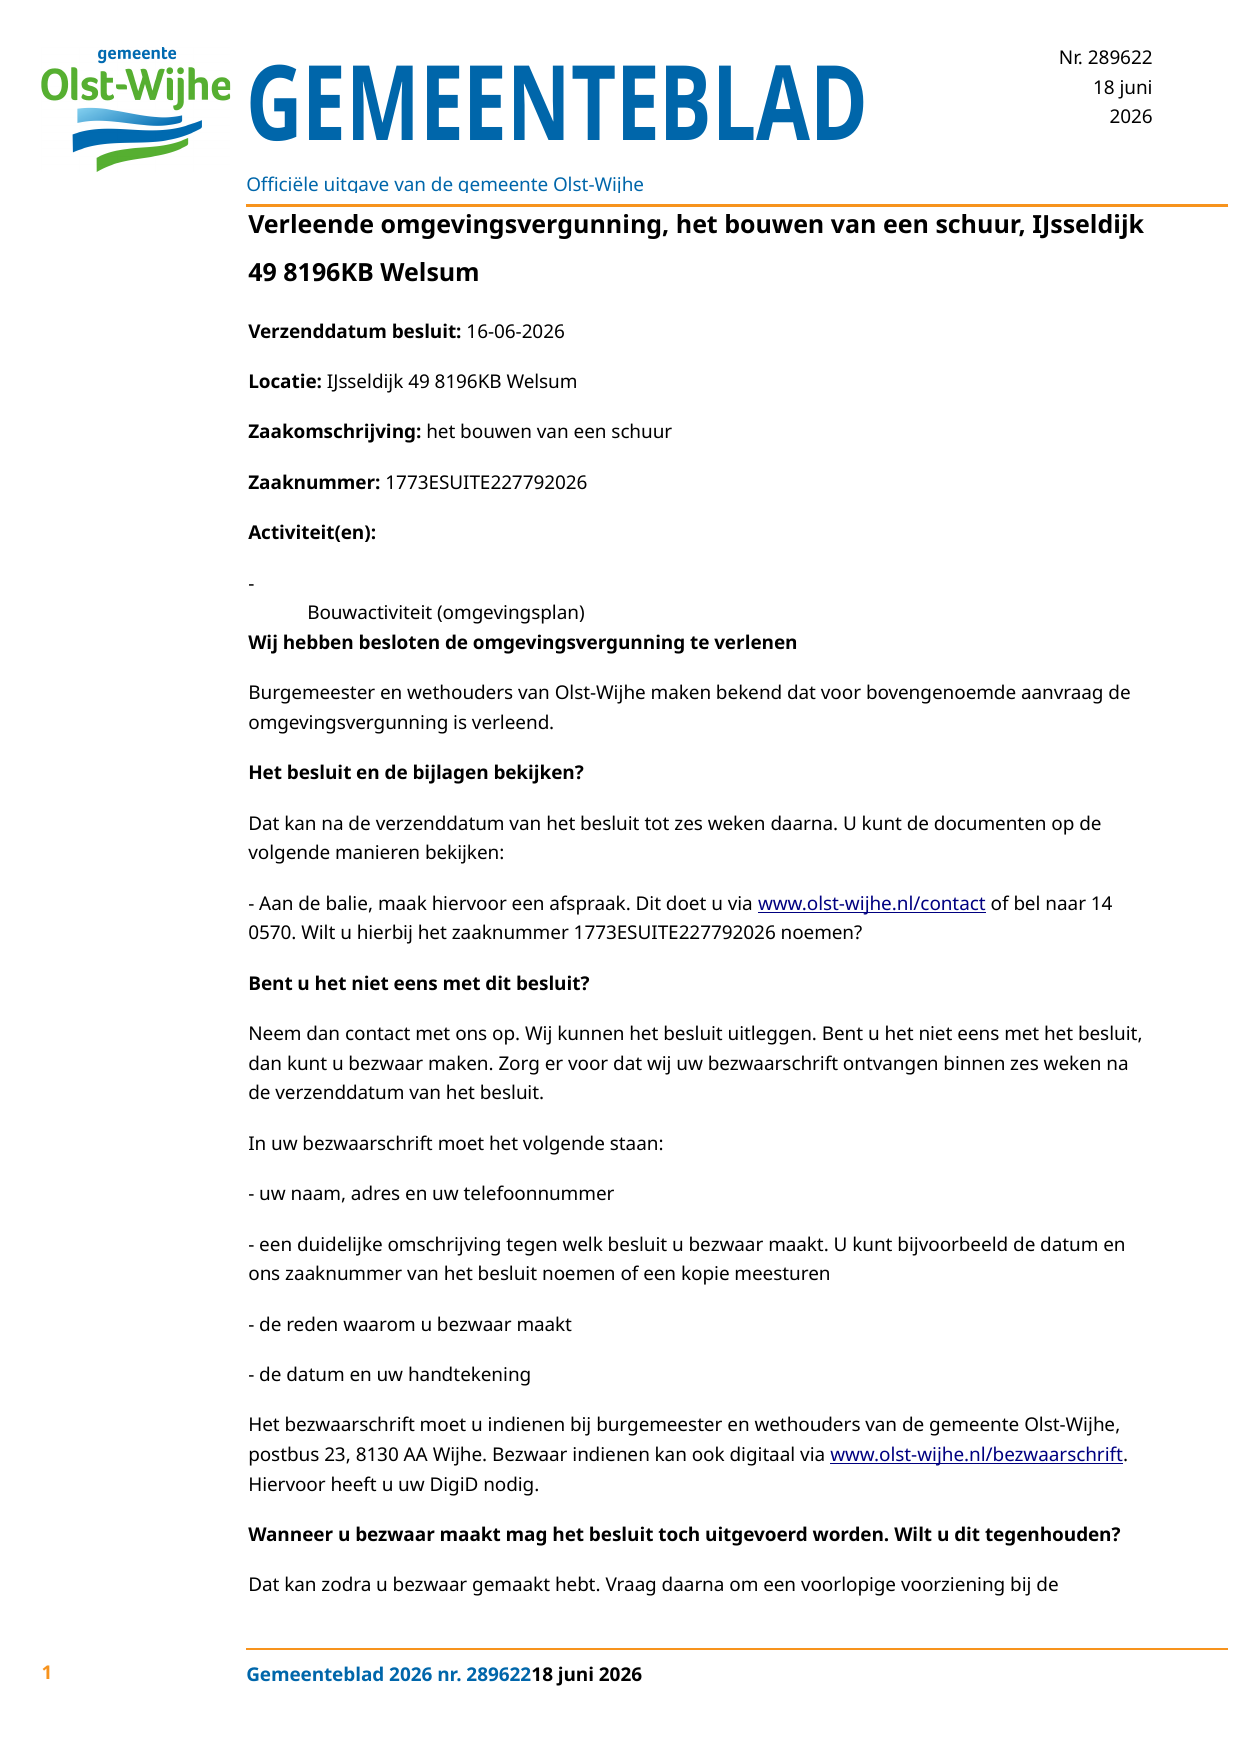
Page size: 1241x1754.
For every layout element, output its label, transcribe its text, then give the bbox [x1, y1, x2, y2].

text - uw naam, adres en uw telefoonnummer [248, 1180, 1152, 1206]
text In uw bezwaarschrift moet het volgende staan: [248, 1130, 1152, 1156]
text Dat kan na de verzenddatum van het besluit tot zes weken daarna. U kunt de documenten op de volgende manieren bekijken: [248, 810, 1152, 865]
text Activiteit(en): [248, 519, 1152, 545]
text - de reden waarom u bezwaar maakt [248, 1311, 1152, 1337]
text Neem dan contact met ons op. Wij kunnen het besluit uitleggen. Bent u het niet eens met het besluit, dan kunt u bezwaar maken. Zorg er voor dat wij uw bezwaarschrift ontvangen binnen zes weken na de verzenddatum van het besluit. [248, 1020, 1152, 1105]
text Verleende omgevingsvergunning, het bouwen van een schuur, IJsseldijk 49 8196KB Welsum [248, 207, 1152, 288]
text - Aan de balie, maak hiervoor een afspraak. Dit doet u via www.olst-wijhe.nl/contact of bel naar 14 0570. Wilt u hierbij het zaaknummer 1773ESUITE227792026 noemen? [248, 890, 1152, 945]
text Locatie: IJsseldijk 49 8196KB Welsum [248, 368, 1152, 394]
text Burgemeester en wethouders van Olst-Wijhe maken bekend dat voor bovengenoemde aanvraag de omgevingsvergunning is verleend. [248, 679, 1152, 735]
text - een duidelijke omschrijving tegen welk besluit u bezwaar maakt. U kunt bijvoorbeeld de datum en ons zaaknummer van het besluit noemen of een kopie meesturen [248, 1231, 1152, 1286]
text Dat kan zodra u bezwaar gemaakt hebt. Vraag daarna om een voorlopige voorziening bij de [248, 1572, 1152, 1597]
text Zaakomschrijving: het bouwen van een schuur [248, 419, 1152, 444]
text Wanneer u bezwaar maakt mag het besluit toch uitgevoerd worden. Wilt u dit tegenhouden? [248, 1521, 1152, 1547]
text Het besluit en de bijlagen bekijken? [248, 759, 1152, 785]
text - de datum en uw handtekening [248, 1361, 1152, 1387]
text Het bezwaarschrift moet u indienen bij burgemeester en wethouders van de gemeente Olst-Wijhe, postbus 23, 8130 AA Wijhe. Bezwaar indienen kan ook digitaal via www.olst-wijhe.nl/bezwaarschrift. Hiervoor heeft u uw DigiD nodig. [248, 1412, 1152, 1497]
text Zaaknummer: 1773ESUITE227792026 [248, 469, 1152, 495]
text Verzenddatum besluit: 16-06-2026 [248, 318, 1152, 344]
picture [41, 47, 231, 172]
list Bouwactiviteit (omgevingsplan) [248, 599, 1152, 625]
text Wij hebben besloten de omgevingsvergunning te verlenen [248, 629, 1152, 655]
text Bent u het niet eens met dit besluit? [248, 970, 1152, 996]
